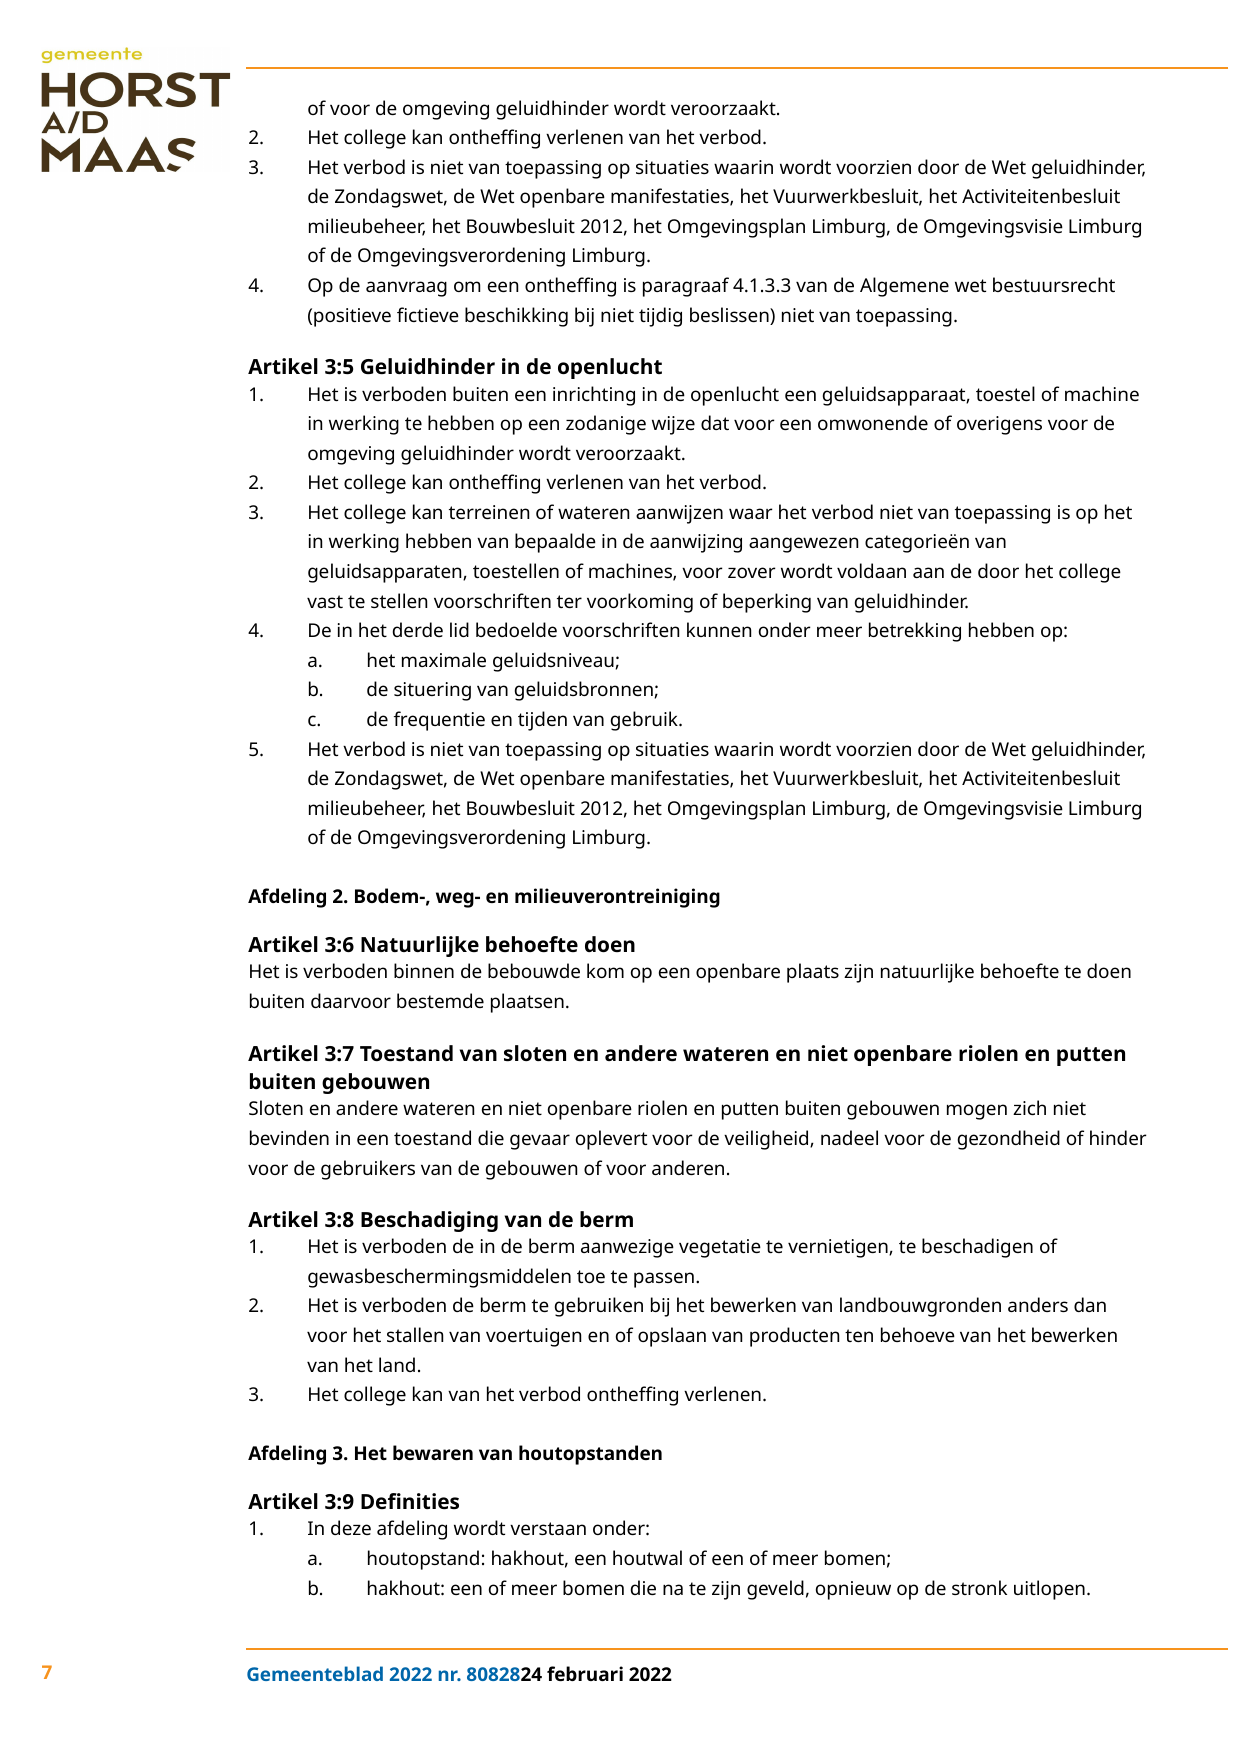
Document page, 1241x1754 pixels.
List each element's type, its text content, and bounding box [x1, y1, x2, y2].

list Het is verboden de berm te gebruiken bij het bewerken van landbouwgronden anders dan voor het stallen van voertuigen en of opslaan van producten ten behoeve van het bewerken van het land. [248, 1293, 1152, 1378]
text Artikel 3:6 Natuurlijke behoefte doen [248, 930, 1152, 959]
list hakhout: een of meer bomen die na te zijn geveld, opnieuw op de stronk uitlopen. [307, 1575, 1152, 1601]
list Het verbod is niet van toepassing op situaties waarin wordt voorzien door de Wet geluidhinder, de Zondagswet, de Wet openbare manifestaties, het Vuurwerkbesluit, het Activiteitenbesluit milieubeheer, het Bouwbesluit 2012, het Omgevingsplan Limburg, de Omgevingsvisie Limburg of de Omgevingsverordening Limburg. [248, 154, 1152, 268]
text Afdeling 2. Bodem-, weg- en milieuverontreiniging [248, 884, 1152, 909]
list Het college kan van het verbod ontheffing verlenen. [248, 1381, 1152, 1407]
list Het is verboden buiten een inrichting in de openlucht een geluidsapparaat, toestel of machine in werking te hebben op een zodanige wijze dat voor een omwonende of overigens voor de omgeving geluidhinder wordt veroorzaakt. [248, 381, 1152, 466]
text Artikel 3:9 Definities [248, 1487, 1152, 1516]
picture [41, 47, 231, 172]
list Op de aanvraag om een ontheffing is paragraaf 4.1.3.3 van de Algemene wet bestuursrecht (positieve fictieve beschikking bij niet tijdig beslissen) niet van toepassing. [248, 272, 1152, 328]
text Het is verboden binnen de bebouwde kom op een openbare plaats zijn natuurlijke behoefte te doen buiten daarvoor bestemde plaatsen. [248, 959, 1152, 1014]
list houtopstand: hakhout, een houtwal of een of meer bomen; [307, 1545, 1152, 1571]
list Het college kan ontheffing verlenen van het verbod. [248, 469, 1152, 495]
text Artikel 3:5 Geluidhinder in de openlucht [248, 352, 1152, 381]
list het maximale geluidsniveau; [307, 647, 1152, 673]
text Artikel 3:8 Beschadiging van de berm [248, 1205, 1152, 1233]
list Het is verboden de in de berm aanwezige vegetatie te vernietigen, te beschadigen of gewasbeschermingsmiddelen toe te passen. [248, 1233, 1152, 1289]
text Artikel 3:7 Toestand van sloten en andere wateren en niet openbare riolen en putten buiten gebouwen [248, 1039, 1152, 1096]
list de frequentie en tijden van gebruik. [307, 706, 1152, 732]
list Het college kan ontheffing verlenen van het verbod. [248, 124, 1152, 150]
text Sloten en andere wateren en niet openbare riolen en putten buiten gebouwen mogen zich niet bevinden in een toestand die gevaar oplevert voor de veiligheid, nadeel voor de gezondheid of hinder voor de gebruikers van de gebouwen of voor anderen. [248, 1096, 1152, 1180]
list Het verbod is niet van toepassing op situaties waarin wordt voorzien door de Wet geluidhinder, de Zondagswet, de Wet openbare manifestaties, het Vuurwerkbesluit, het Activiteitenbesluit milieubeheer, het Bouwbesluit 2012, het Omgevingsplan Limburg, de Omgevingsvisie Limburg of de Omgevingsverordening Limburg. [248, 736, 1152, 850]
list De in het derde lid bedoelde voorschriften kunnen onder meer betrekking hebben op: [248, 617, 1152, 643]
text Afdeling 3. Het bewaren van houtopstanden [248, 1441, 1152, 1466]
list In deze afdeling wordt verstaan onder: [248, 1516, 1152, 1541]
list of voor de omgeving geluidhinder wordt veroorzaakt. [248, 95, 1152, 121]
list de situering van geluidsbronnen; [307, 677, 1152, 702]
list Het college kan terreinen of wateren aanwijzen waar het verbod niet van toepassing is op het in werking hebben van bepaalde in de aanwijzing aangewezen categorieën van geluidsapparaten, toestellen of machines, voor zover wordt voldaan aan de door het college vast te stellen voorschriften ter voorkoming of beperking van geluidhinder. [248, 499, 1152, 613]
